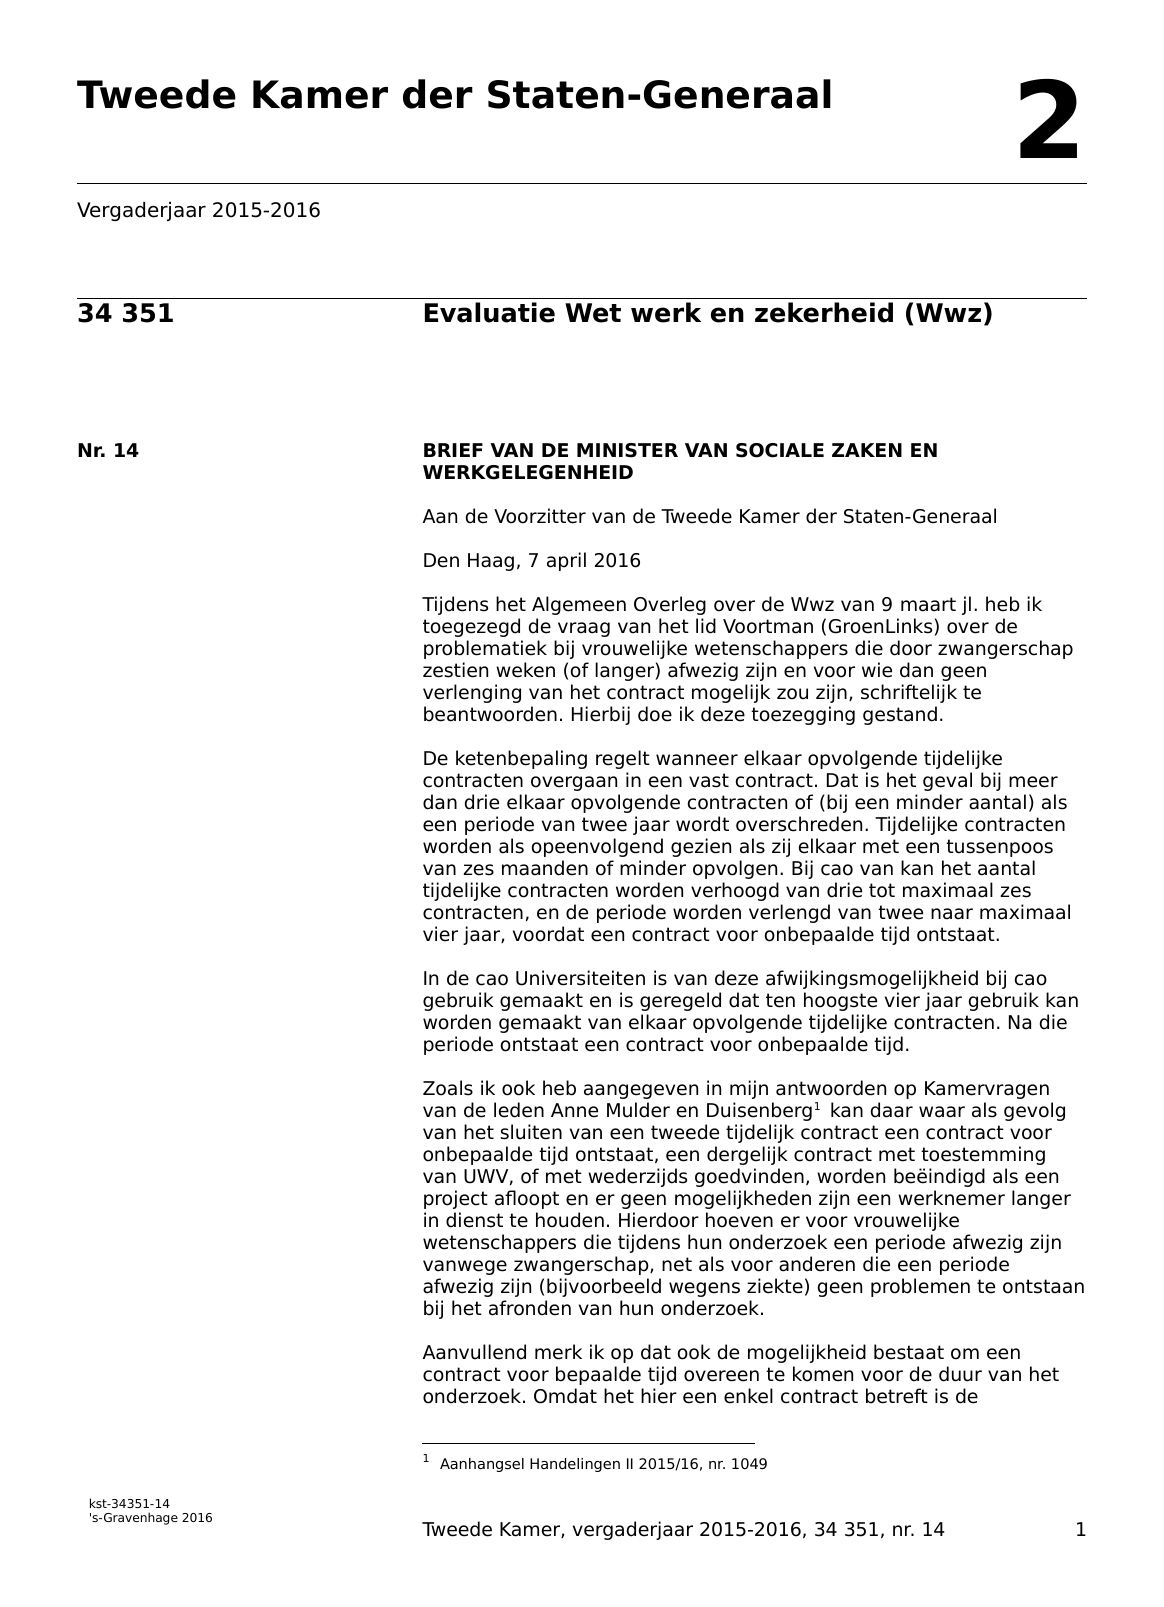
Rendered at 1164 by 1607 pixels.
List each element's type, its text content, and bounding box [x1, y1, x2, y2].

text Zoals ik ook heb aangegeven in mijn antwoorden op Kamervragen van de leden Anne Mulder en Duisenberg kan daar waar als gevolg van het sluiten van een tweede tijdelijk contract een contract voor onbepaalde tijd ontstaat, een dergelijk contract met toestemming van UWV, of met wederzijds goedvinden, worden beëindigd als een project afloopt en er geen mogelijkheden zijn een werknemer langer in dienst te houden. Hierdoor hoeven er voor vrouwelijke wetenschappers die tijdens hun onderzoek een periode afwezig zijn vanwege zwangerschap, net als voor anderen die een periode afwezig zijn (bijvoorbeeld wegens ziekte) geen problemen te ontstaan bij het afronden van hun onderzoek. [422, 1078, 1087, 1320]
text Den Haag, 7 april 2016 [422, 550, 1087, 572]
text kst-34351-14 [88, 1497, 323, 1511]
text In de cao Universiteiten is van deze afwijkingsmogelijkheid bij cao gebruik gemaakt en is geregeld dat ten hoogste vier jaar gebruik kan worden gemaakt van elkaar opvolgende tijdelijke contracten. Na die periode ontstaat een contract voor onbepaalde tijd. [422, 968, 1087, 1056]
text De ketenbepaling regelt wanneer elkaar opvolgende tijdelijke contracten overgaan in een vast contract. Dat is het geval bij meer dan drie elkaar opvolgende contracten of (bij een minder aantal) als een periode van twee jaar wordt overschreden. Tijdelijke contracten worden als opeenvolgend gezien als zij elkaar met een tussenpoos van zes maanden of minder opvolgen. Bij cao van kan het aantal tijdelijke contracten worden verhoogd van drie tot maximaal zes contracten, en de periode worden verlengd van twee naar maximaal vier jaar, voordat een contract voor onbepaalde tijd ontstaat. [422, 748, 1087, 946]
text Tijdens het Algemeen Overleg over de Wwz van 9 maart jl. heb ik toegezegd de vraag van het lid Voortman (GroenLinks) over de problematiek bij vrouwelijke wetenschappers die door zwangerschap zestien weken (of langer) afwezig zijn en voor wie dan geen verlenging van het contract mogelijk zou zijn, schriftelijk te beantwoorden. Hierbij doe ik deze toezegging gestand. [422, 594, 1087, 726]
table_header Tweede Kamer der Staten-Generaal [77, 59, 886, 183]
text Aanhangsel Handelingen II 2015/16, nr. 1049 [422, 1452, 1087, 1474]
text Aanvullend merk ik op dat ook de mogelijkheid bestaat om een contract voor bepaalde tijd overeen te komen voor de duur van het onderzoek. Omdat het hier een enkel contract betreft is de [422, 1342, 1087, 1408]
subtitle 34 351 Evaluatie Wet werk en zekerheid (Wwz) [77, 299, 1087, 329]
table_header 2 [886, 59, 1087, 183]
text 's-Gravenhage 2016 [88, 1511, 323, 1525]
text Aan de Voorzitter van de Tweede Kamer der Staten-Generaal [422, 506, 1087, 528]
subtitle Nr. 14 BRIEF VAN DE MINISTER VAN SOCIALE ZAKEN EN WERKGELEGENHEID [77, 440, 1087, 484]
table_cell Vergaderjaar 2015-2016 [77, 184, 1087, 298]
